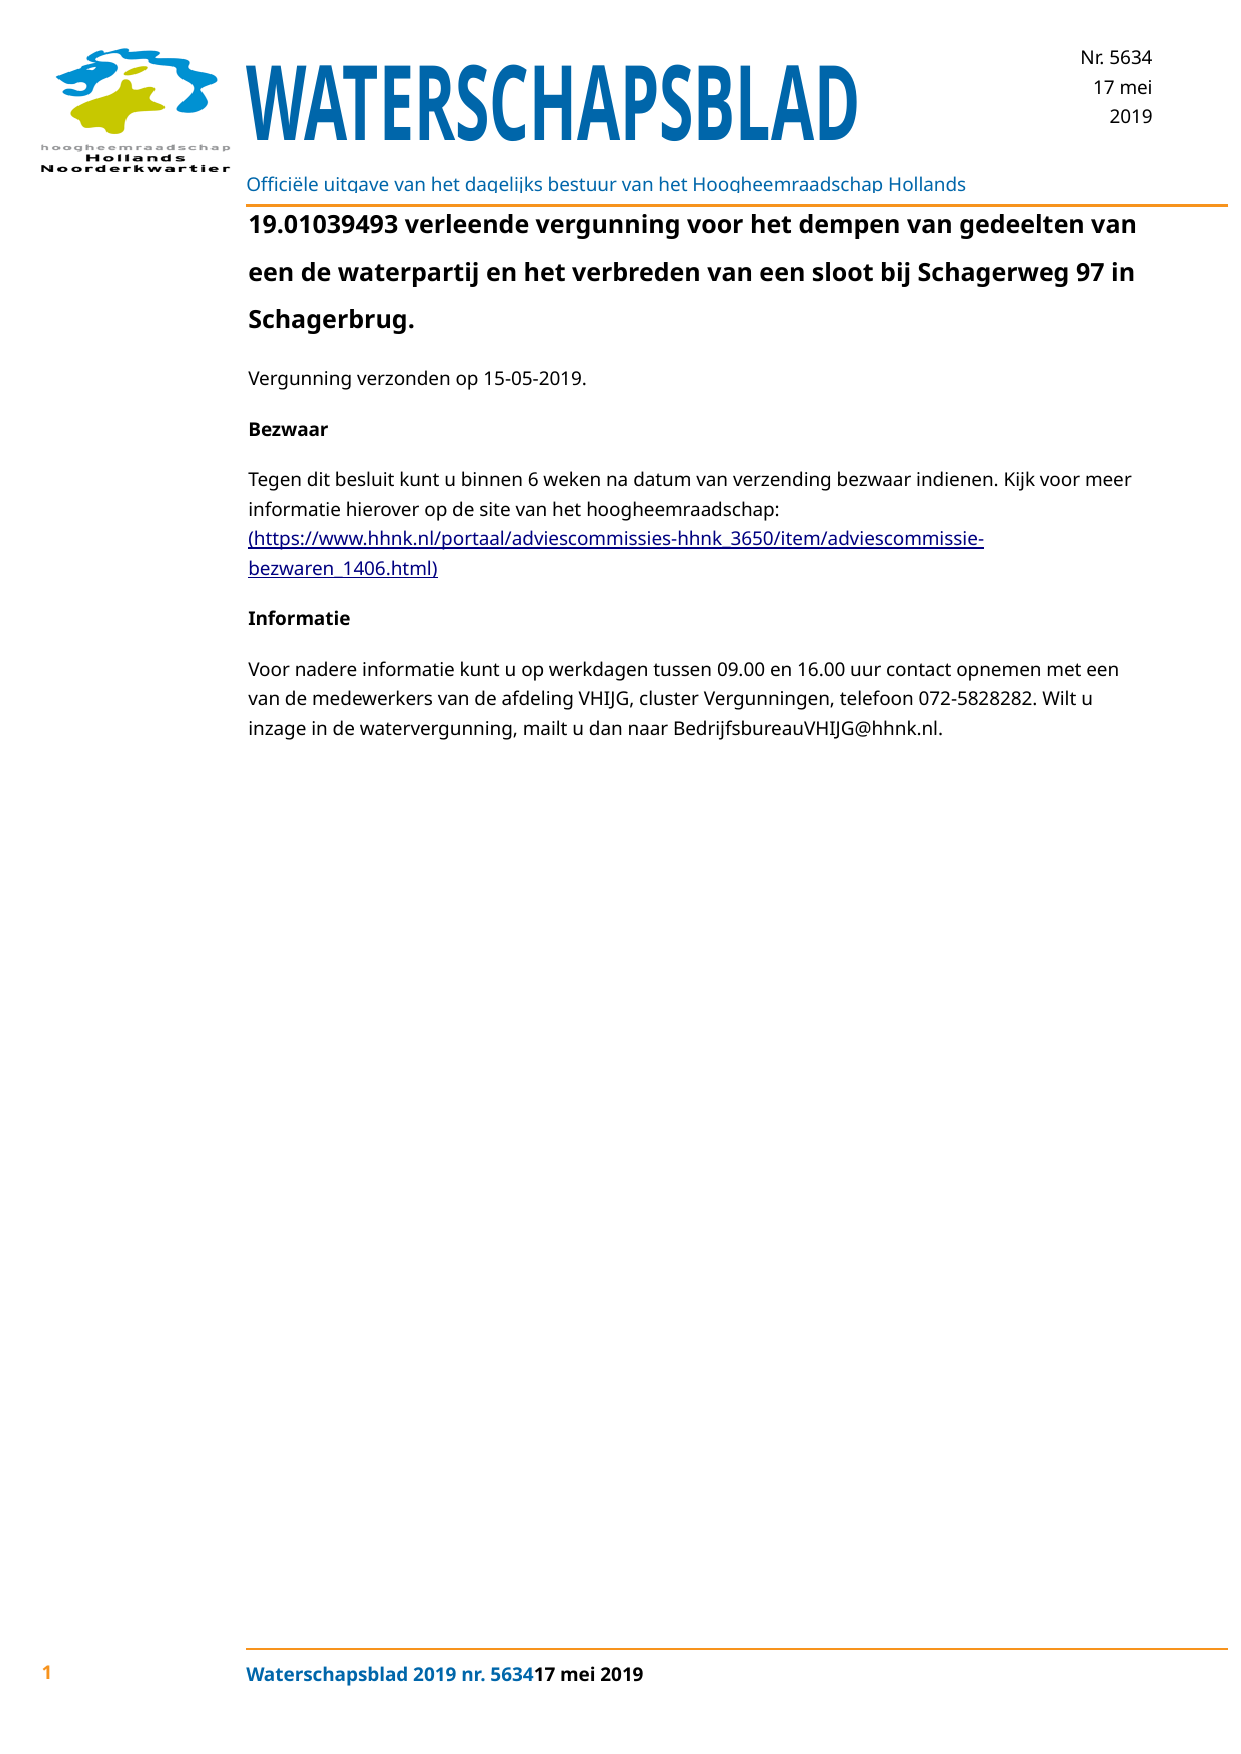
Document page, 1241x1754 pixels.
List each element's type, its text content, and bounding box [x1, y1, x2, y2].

text Tegen dit besluit kunt u binnen 6 weken na datum van verzending bezwaar indienen. Kijk voor meer informatie hierover op de site van het hoogheemraadschap: (https://www.hhnk.nl/portaal/adviescommissies-hhnk_3650/item/adviescommissie-bezwaren_1406.html) [248, 466, 1152, 581]
text Voor nadere informatie kunt u op werkdagen tussen 09.00 en 16.00 uur contact opnemen met een van de medewerkers van de afdeling VHIJG, cluster Vergunningen, telefoon 072-5828282. Wilt u inzage in de watervergunning, mailt u dan naar BedrijfsbureauVHIJG@hhnk.nl. [248, 656, 1152, 741]
picture [41, 47, 231, 172]
text Informatie [248, 606, 1152, 631]
text Bezwaar [248, 416, 1152, 442]
text Vergunning verzonden op 15-05-2019. [248, 366, 1152, 391]
text 19.01039493 verleende vergunning voor het dempen van gedeelten van een de waterpartij en het verbreden van een sloot bij Schagerweg 97 in Schagerbrug. [248, 207, 1152, 336]
